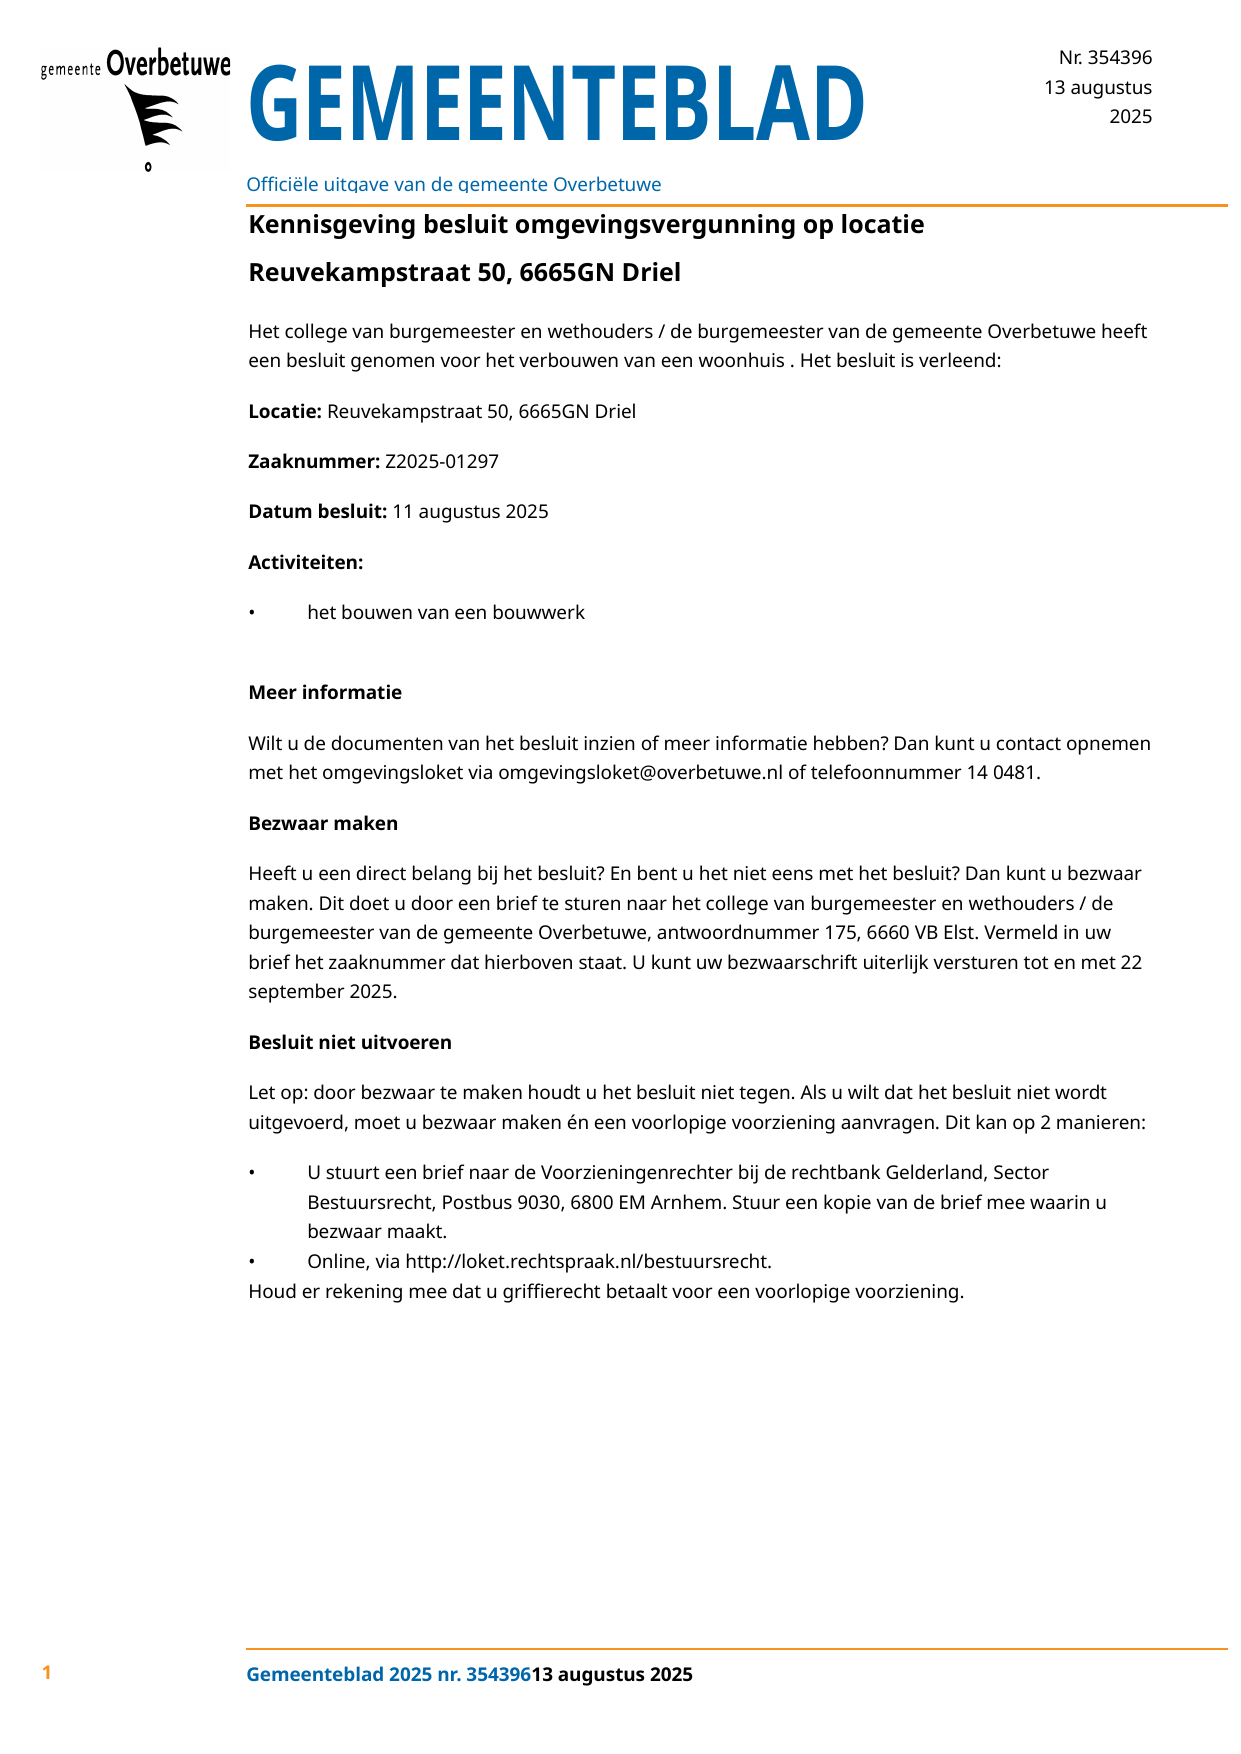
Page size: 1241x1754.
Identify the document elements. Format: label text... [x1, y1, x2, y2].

picture [41, 47, 231, 172]
text Locatie: Reuvekampstraat 50, 6665GN Driel [248, 398, 1152, 424]
text Houd er rekening mee dat u griffierecht betaalt voor een voorlopige voorziening. [248, 1278, 1152, 1304]
text Datum besluit: 11 augustus 2025 [248, 499, 1152, 524]
text Bezwaar maken [248, 810, 1152, 836]
text Activiteiten: [248, 549, 1152, 575]
text Zaaknummer: Z2025-01297 [248, 448, 1152, 474]
text Let op: door bezwaar te maken houdt u het besluit niet tegen. Als u wilt dat het besluit niet wordt uitgevoerd, moet u bezwaar maken én een voorlopige voorziening aanvragen. Dit kan op 2 manieren: [248, 1079, 1152, 1135]
text Heeft u een direct belang bij het besluit? En bent u het niet eens met het besluit? Dan kunt u bezwaar maken. Dit doet u door een brief te sturen naar het college van burgemeester en wethouders / de burgemeester van de gemeente Overbetuwe, antwoordnummer 175, 6660 VB Elst. Vermeld in uw brief het zaaknummer dat hierboven staat. U kunt uw bezwaarschrift uiterlijk versturen tot en met 22 september 2025. [248, 860, 1152, 1004]
text Wilt u de documenten van het besluit inzien of meer informatie hebben? Dan kunt u contact opnemen met het omgevingsloket via omgevingsloket@overbetuwe.nl of telefoonnummer 14 0481. [248, 730, 1152, 785]
list Online, via http://loket.rechtspraak.nl/bestuursrecht. [248, 1248, 1152, 1274]
list U stuurt een brief naar de Voorzieningenrechter bij de rechtbank Gelderland, Sector Bestuursrecht, Postbus 9030, 6800 EM Arnhem. Stuur een kopie van de brief mee waarin u bezwaar maakt. [248, 1159, 1152, 1244]
text Kennisgeving besluit omgevingsvergunning op locatie Reuvekampstraat 50, 6665GN Driel [248, 207, 1152, 288]
list het bouwen van een bouwwerk [248, 599, 1152, 625]
text Het college van burgemeester en wethouders / de burgemeester van de gemeente Overbetuwe heeft een besluit genomen voor het verbouwen van een woonhuis . Het besluit is verleend: [248, 318, 1152, 373]
text Meer informatie [248, 679, 1152, 705]
text Besluit niet uitvoeren [248, 1029, 1152, 1055]
